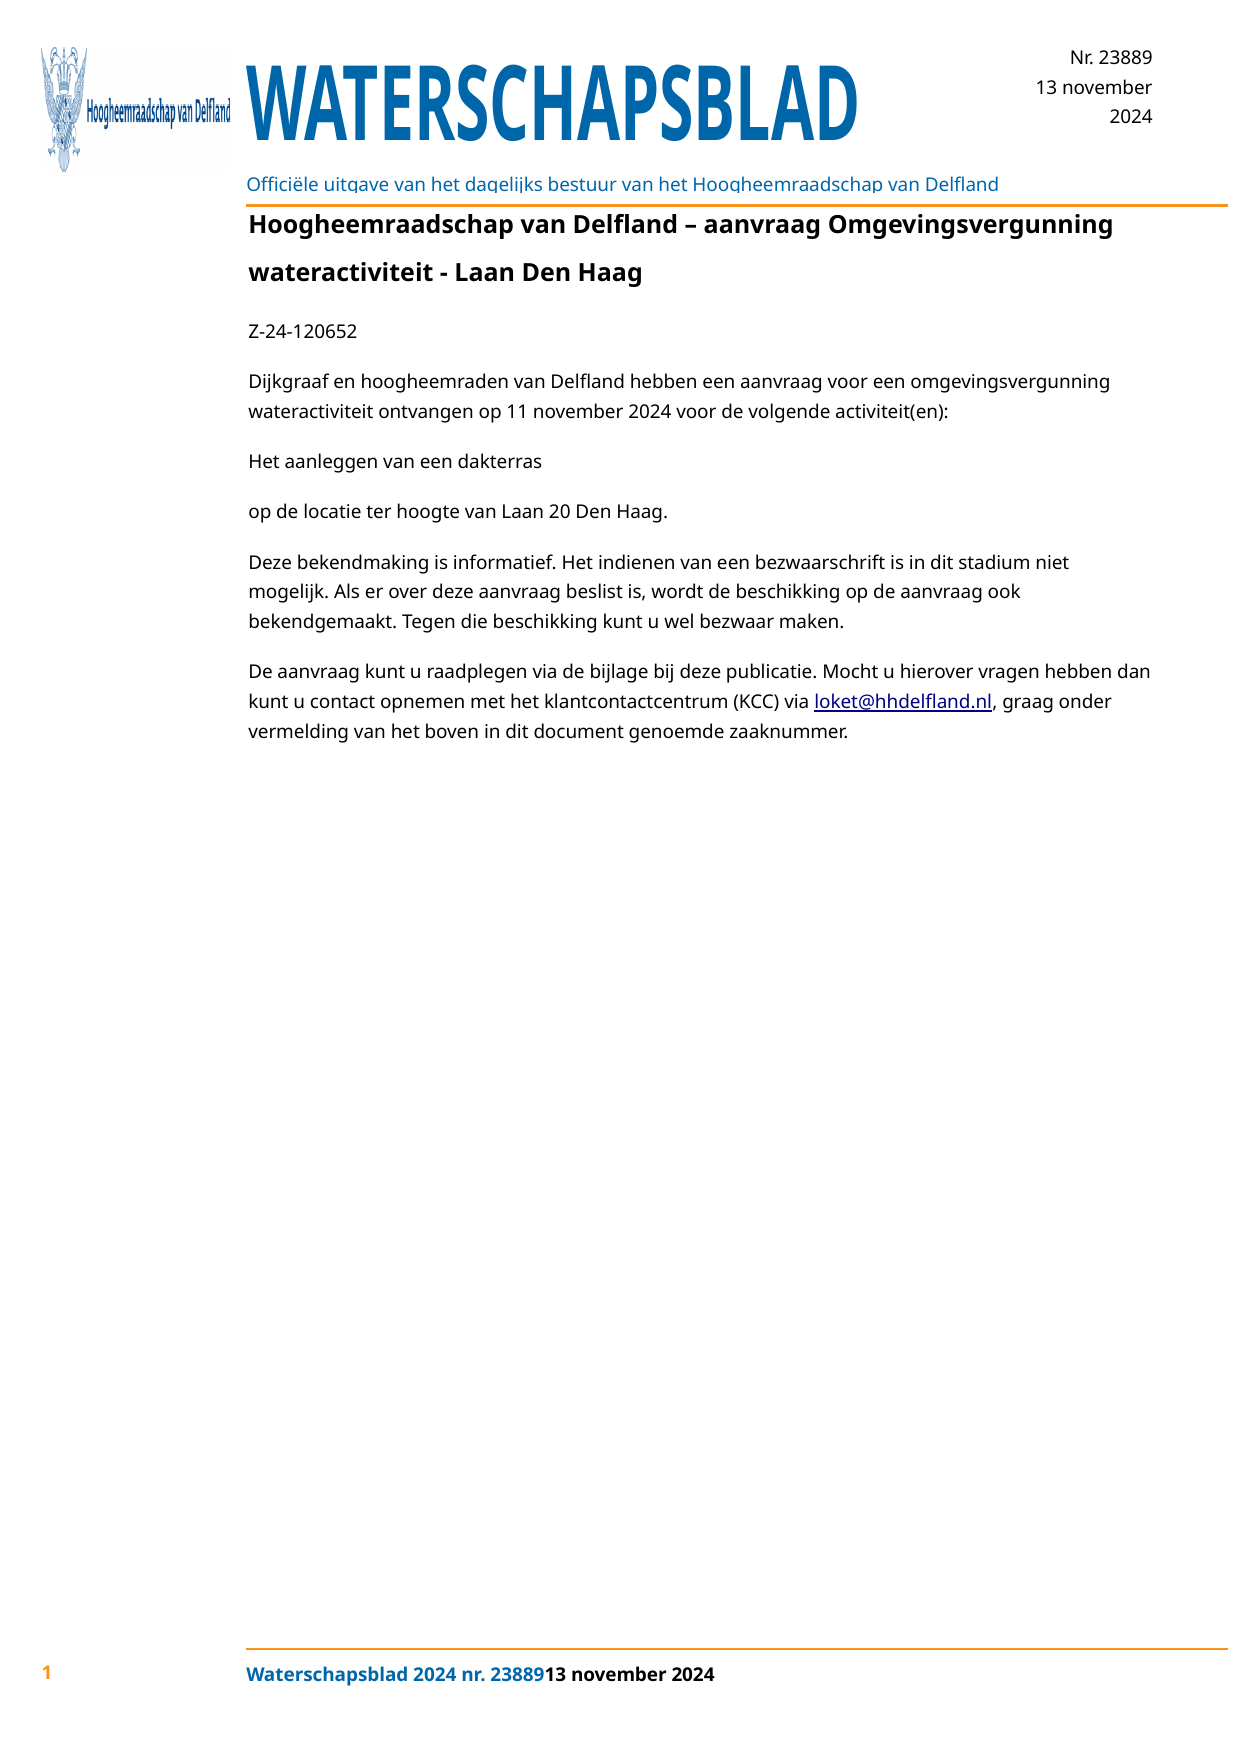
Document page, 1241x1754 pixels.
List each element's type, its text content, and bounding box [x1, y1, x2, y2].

text Het aanleggen van een dakterras [248, 448, 1152, 474]
text op de locatie ter hoogte van Laan 20 Den Haag. [248, 499, 1152, 524]
text De aanvraag kunt u raadplegen via de bijlage bij deze publicatie. Mocht u hierover vragen hebben dan kunt u contact opnemen met het klantcontactcentrum (KCC) via loket@hhdelfland.nl, graag onder vermelding van het boven in dit document genoemde zaaknummer. [248, 659, 1152, 744]
text Dijkgraaf en hoogheemraden van Delfland hebben een aanvraag voor een omgevingsvergunning wateractiviteit ontvangen op 11 november 2024 voor de volgende activiteit(en): [248, 368, 1152, 424]
text Deze bekendmaking is informatief. Het indienen van een bezwaarschrift is in dit stadium niet mogelijk. Als er over deze aanvraag beslist is, wordt de beschikking op de aanvraag ook bekendgemaakt. Tegen die beschikking kunt u wel bezwaar maken. [248, 549, 1152, 634]
picture [41, 47, 231, 172]
text Hoogheemraadschap van Delfland – aanvraag Omgevingsvergunning wateractiviteit - Laan Den Haag [248, 207, 1152, 288]
text Z-24-120652 [248, 318, 1152, 344]
